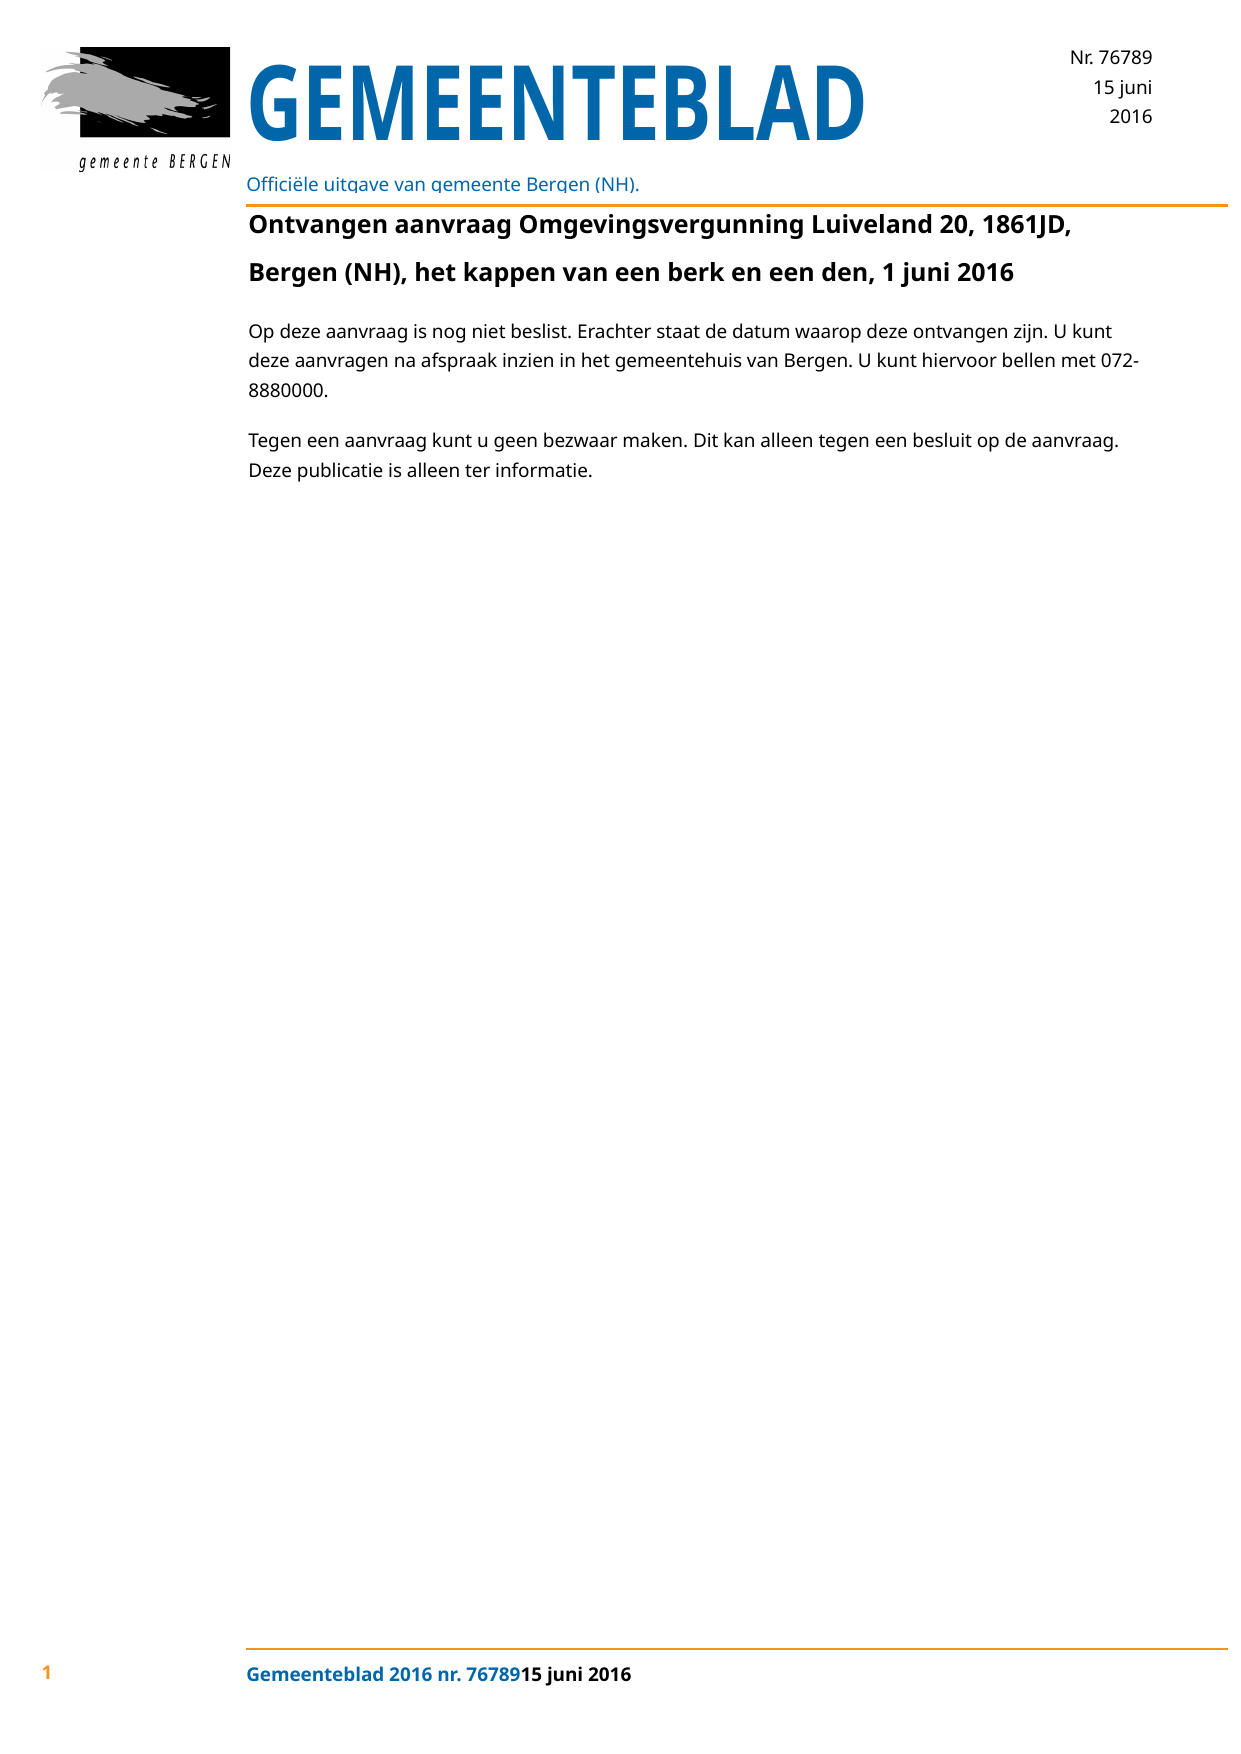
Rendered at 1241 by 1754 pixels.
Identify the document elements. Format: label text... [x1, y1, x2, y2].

text Op deze aanvraag is nog niet beslist. Erachter staat de datum waarop deze ontvangen zijn. U kunt deze aanvragen na afspraak inzien in het gemeentehuis van Bergen. U kunt hiervoor bellen met 072-8880000. [248, 318, 1152, 403]
text Tegen een aanvraag kunt u geen bezwaar maken. Dit kan alleen tegen een besluit op de aanvraag. Deze publicatie is alleen ter informatie. [248, 427, 1152, 483]
picture [41, 47, 231, 172]
text Ontvangen aanvraag Omgevingsvergunning Luiveland 20, 1861JD, Bergen (NH), het kappen van een berk en een den, 1 juni 2016 [248, 207, 1152, 288]
